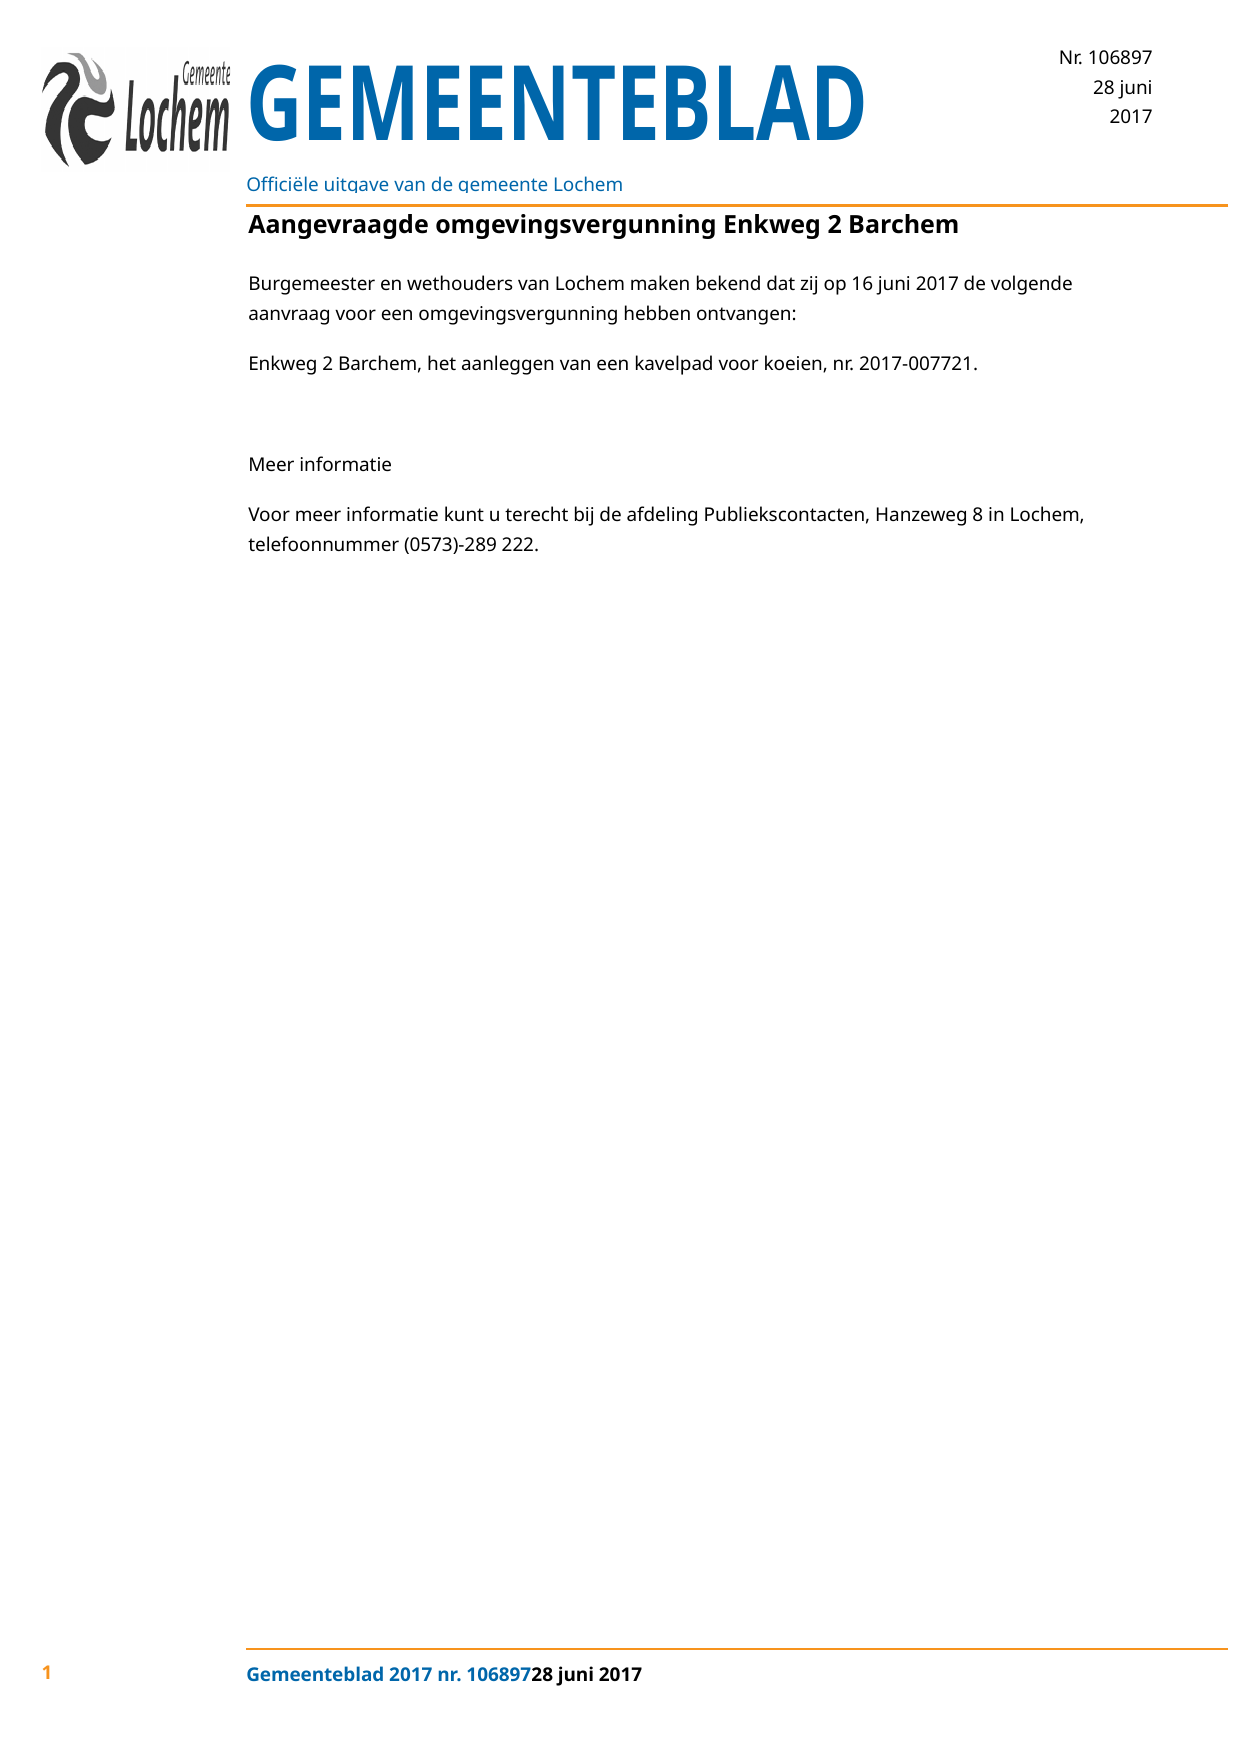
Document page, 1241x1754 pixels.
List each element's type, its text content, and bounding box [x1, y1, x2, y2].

picture [41, 47, 231, 172]
text Meer informatie [248, 451, 1152, 477]
text Burgemeester en wethouders van Lochem maken bekend dat zij op 16 juni 2017 de volgende aanvraag voor een omgevingsvergunning hebben ontvangen: [248, 270, 1152, 326]
text Voor meer informatie kunt u terecht bij de afdeling Publiekscontacten, Hanzeweg 8 in Lochem, telefoonnummer (0573)-289 222. [248, 502, 1152, 557]
text Enkweg 2 Barchem, het aanleggen van een kavelpad voor koeien, nr. 2017-007721. [248, 350, 1152, 376]
text Aangevraagde omgevingsvergunning Enkweg 2 Barchem [248, 207, 1152, 241]
